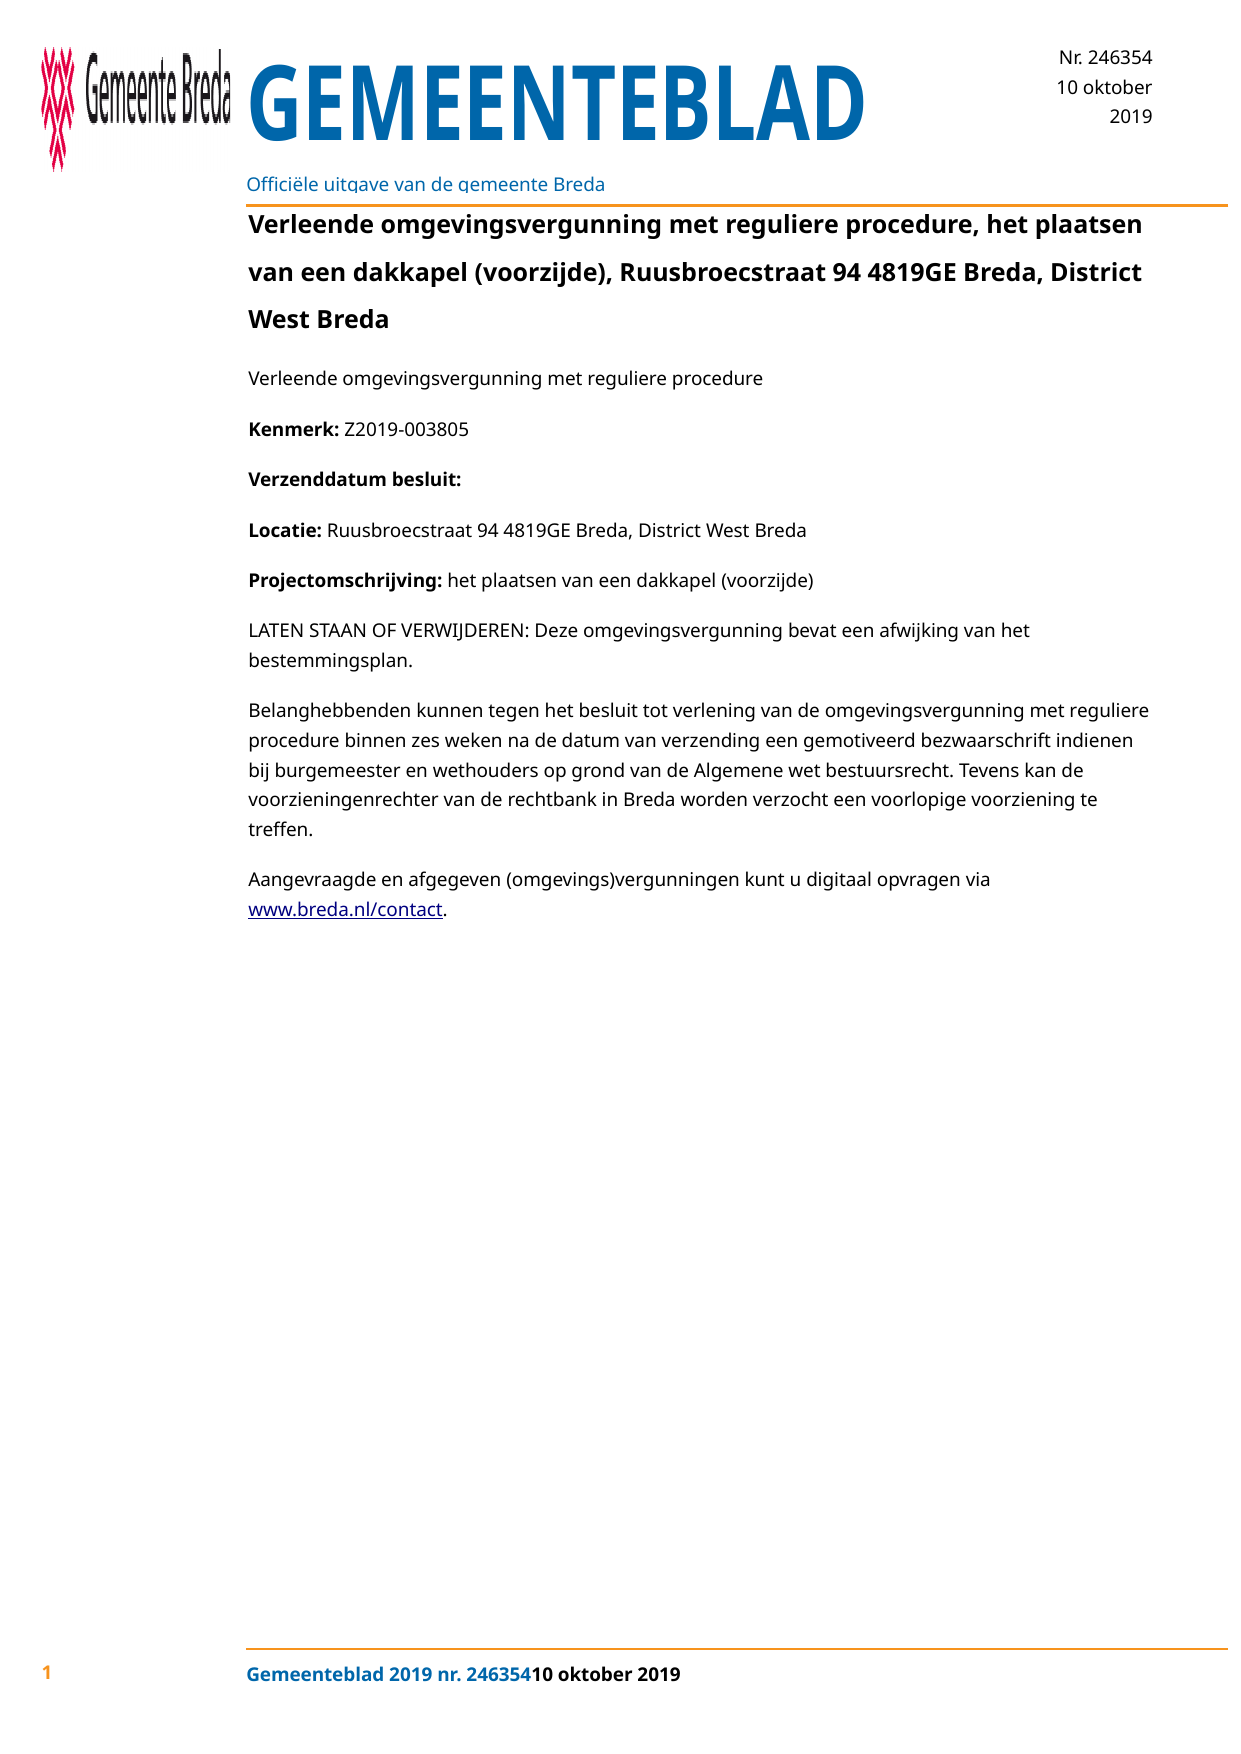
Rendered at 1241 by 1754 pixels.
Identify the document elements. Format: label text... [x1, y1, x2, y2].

text Aangevraagde en afgegeven (omgevings)vergunningen kunt u digitaal opvragen via www.breda.nl/contact. [248, 866, 1152, 922]
text Belanghebbenden kunnen tegen het besluit tot verlening van de omgevingsvergunning met reguliere procedure binnen zes weken na de datum van verzending een gemotiveerd bezwaarschrift indienen bij burgemeester en wethouders op grond van de Algemene wet bestuursrecht. Tevens kan de voorzieningenrechter van de rechtbank in Breda worden verzocht een voorlopige voorziening te treffen. [248, 698, 1152, 842]
text Locatie: Ruusbroecstraat 94 4819GE Breda, District West Breda [248, 517, 1152, 542]
text Kenmerk: Z2019-003805 [248, 416, 1152, 442]
picture [41, 47, 231, 172]
text Verleende omgevingsvergunning met reguliere procedure [248, 366, 1152, 391]
text Verzenddatum besluit: [248, 466, 1152, 492]
text LATEN STAAN OF VERWIJDEREN: Deze omgevingsvergunning bevat een afwijking van het bestemmingsplan. [248, 618, 1152, 673]
text Projectomschrijving: het plaatsen van een dakkapel (voorzijde) [248, 567, 1152, 593]
text Verleende omgevingsvergunning met reguliere procedure, het plaatsen van een dakkapel (voorzijde), Ruusbroecstraat 94 4819GE Breda, District West Breda [248, 207, 1152, 336]
